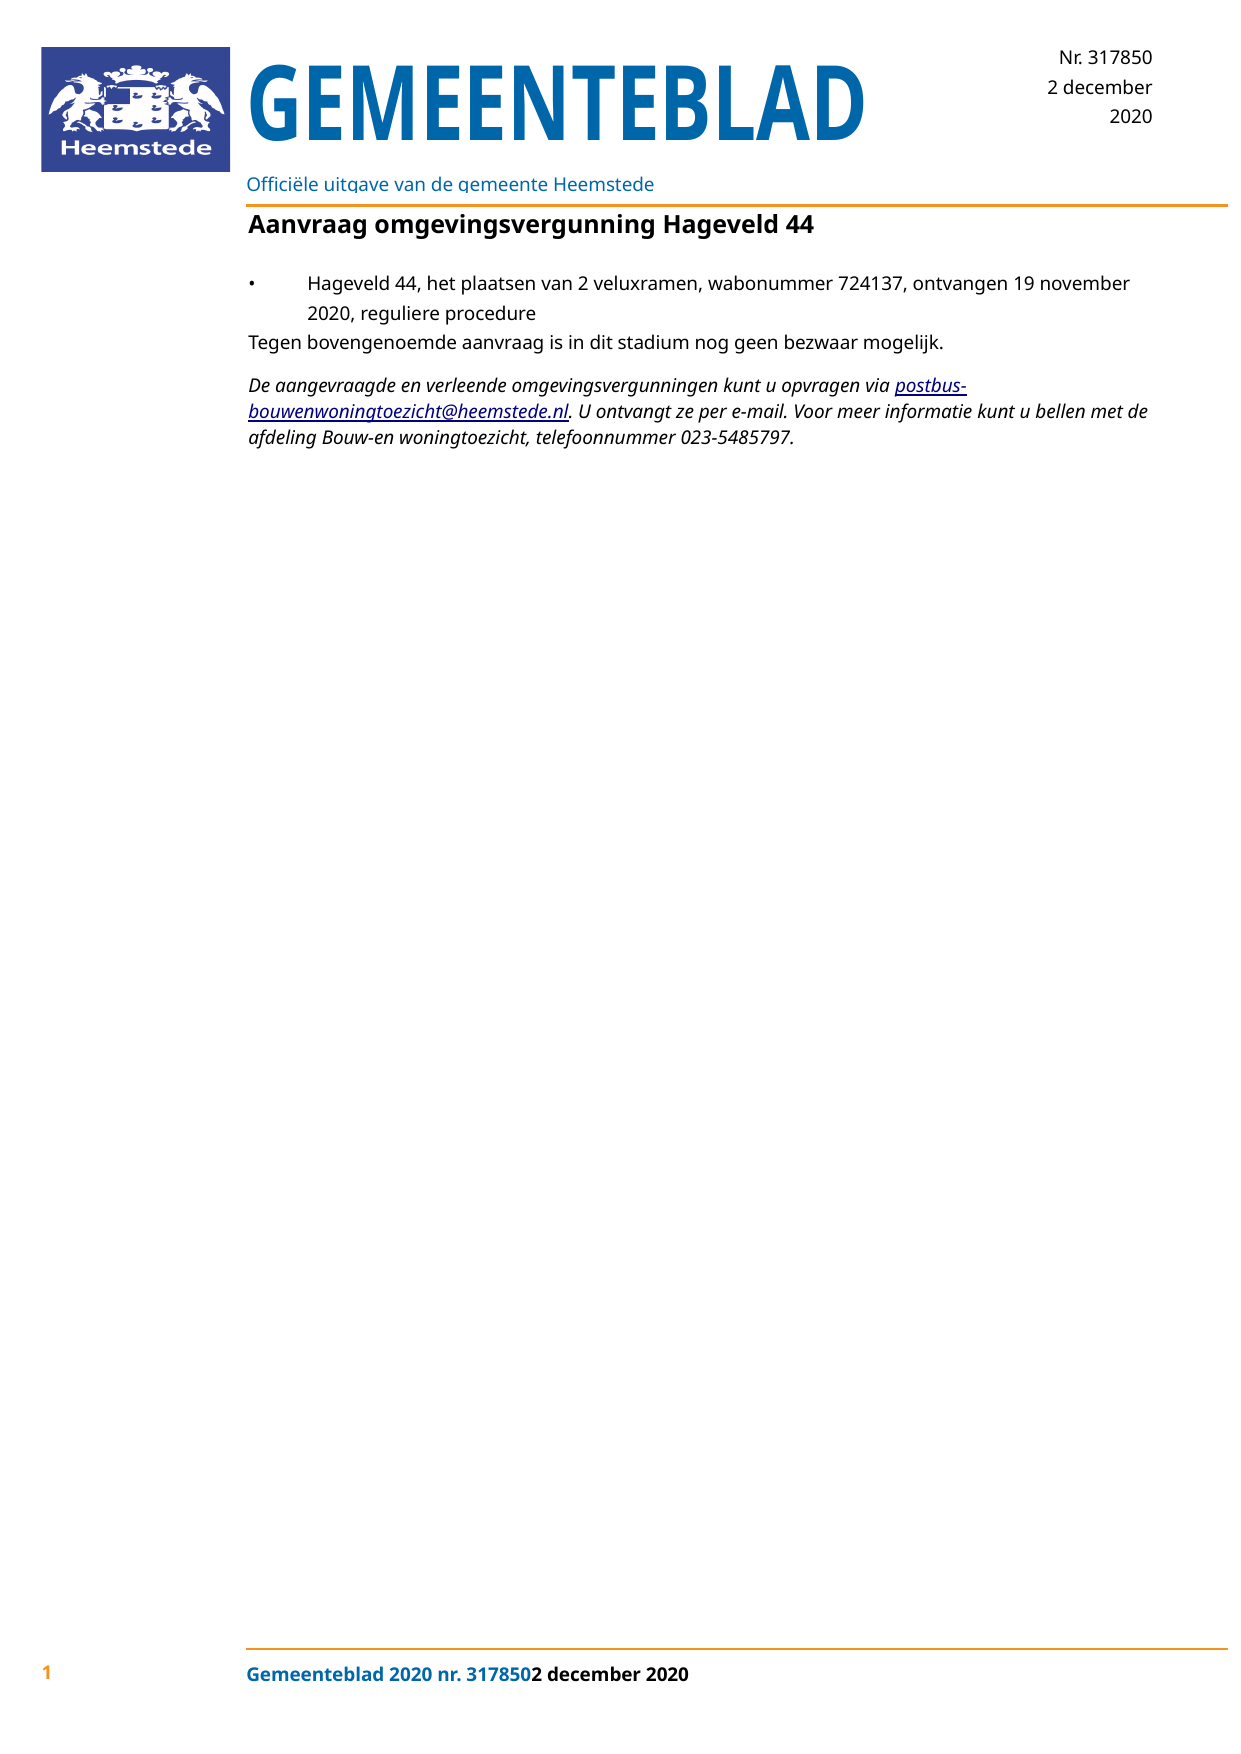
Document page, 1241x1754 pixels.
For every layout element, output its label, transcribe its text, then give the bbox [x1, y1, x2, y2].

picture [41, 47, 231, 172]
text De aangevraagde en verleende omgevingsvergunningen kunt u opvragen via postbus-bouwenwoningtoezicht@heemstede.nl. U ontvangt ze per e-mail. Voor meer informatie kunt u bellen met de afdeling Bouw-en woningtoezicht, telefoonnummer 023-5485797. [248, 373, 1152, 450]
list Hageveld 44, het plaatsen van 2 veluxramen, wabonummer 724137, ontvangen 19 november 2020, reguliere procedure [248, 270, 1152, 326]
text Aanvraag omgevingsvergunning Hageveld 44 [248, 207, 1152, 241]
text Tegen bovengenoemde aanvraag is in dit stadium nog geen bezwaar mogelijk. [248, 329, 1152, 355]
